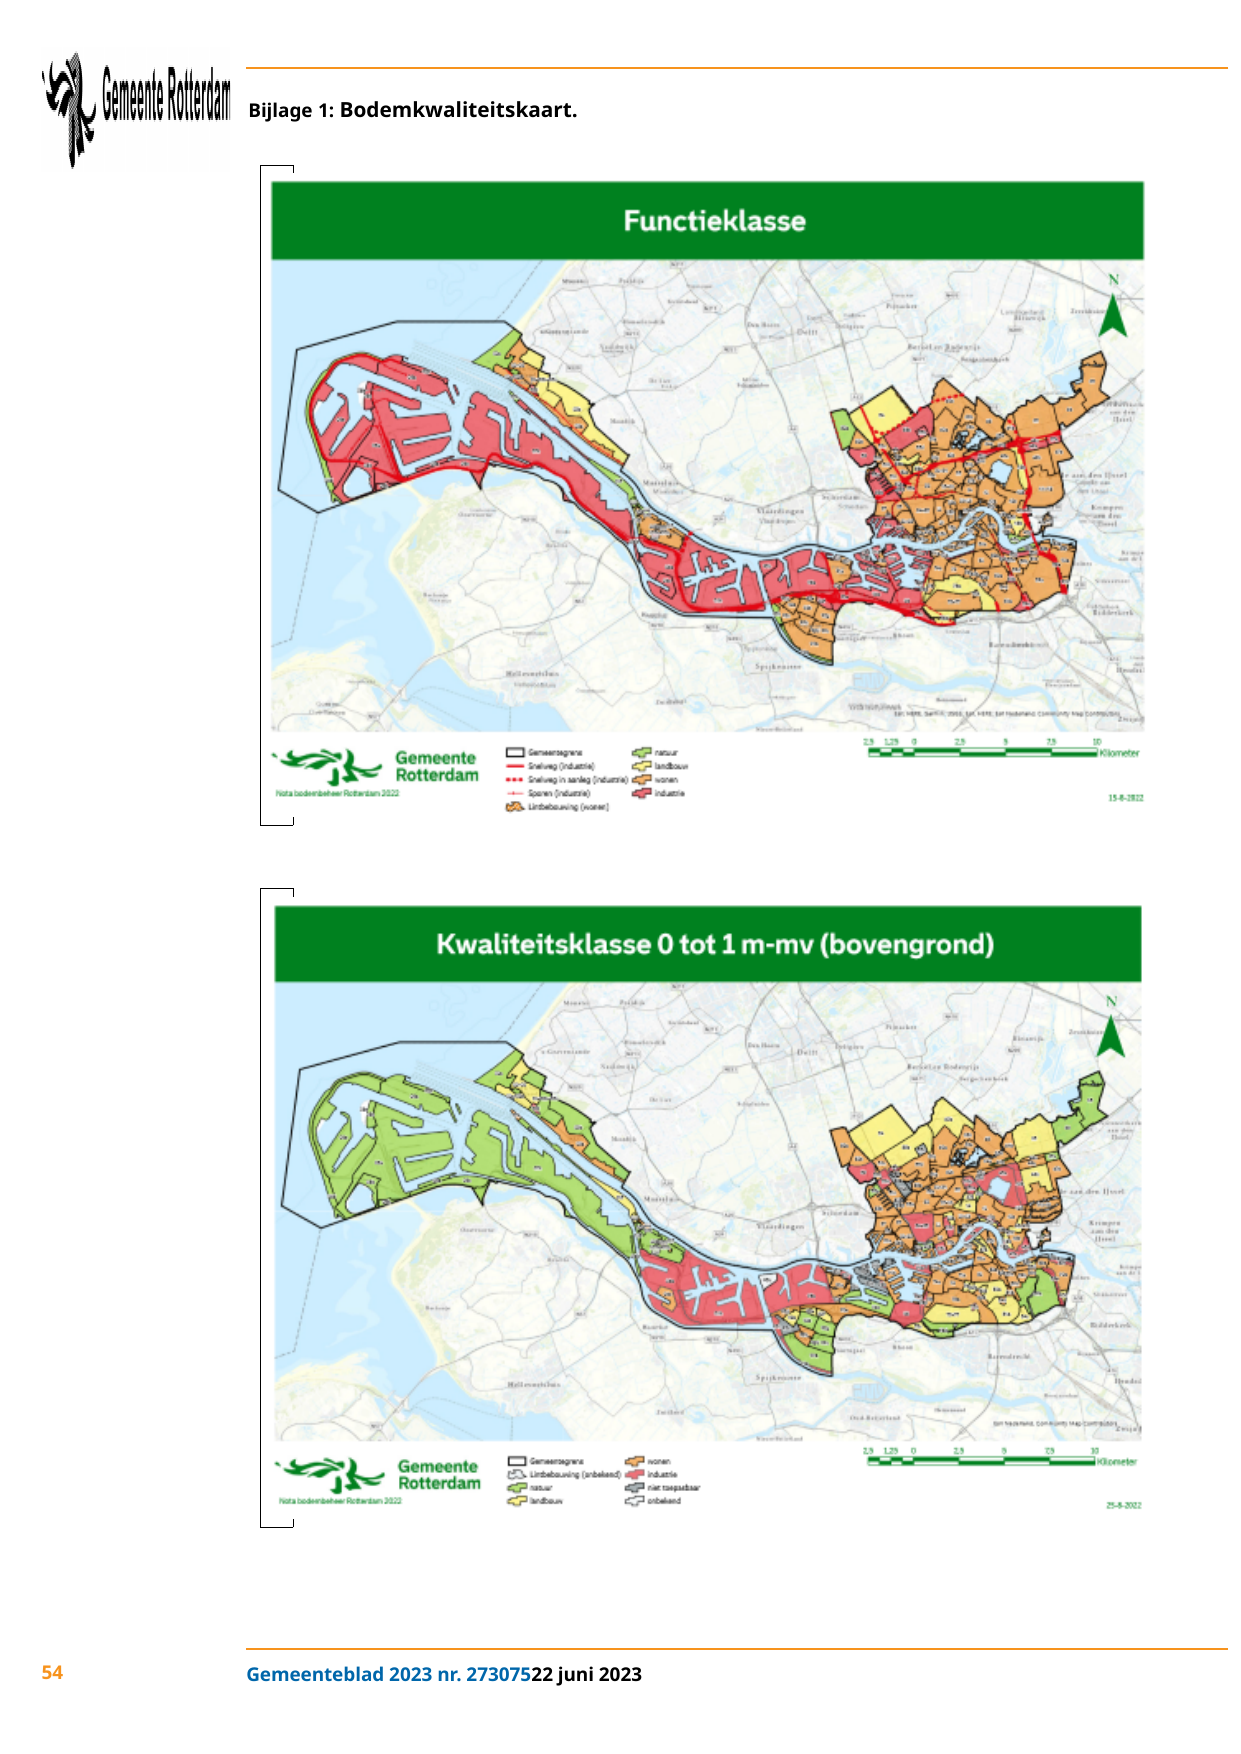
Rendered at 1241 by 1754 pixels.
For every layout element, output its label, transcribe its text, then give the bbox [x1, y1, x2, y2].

picture [41, 47, 231, 172]
picture [268, 897, 1155, 1519]
text Bijlage 1: Bodemkwaliteitskaart. [248, 95, 1152, 123]
picture [268, 173, 1155, 817]
